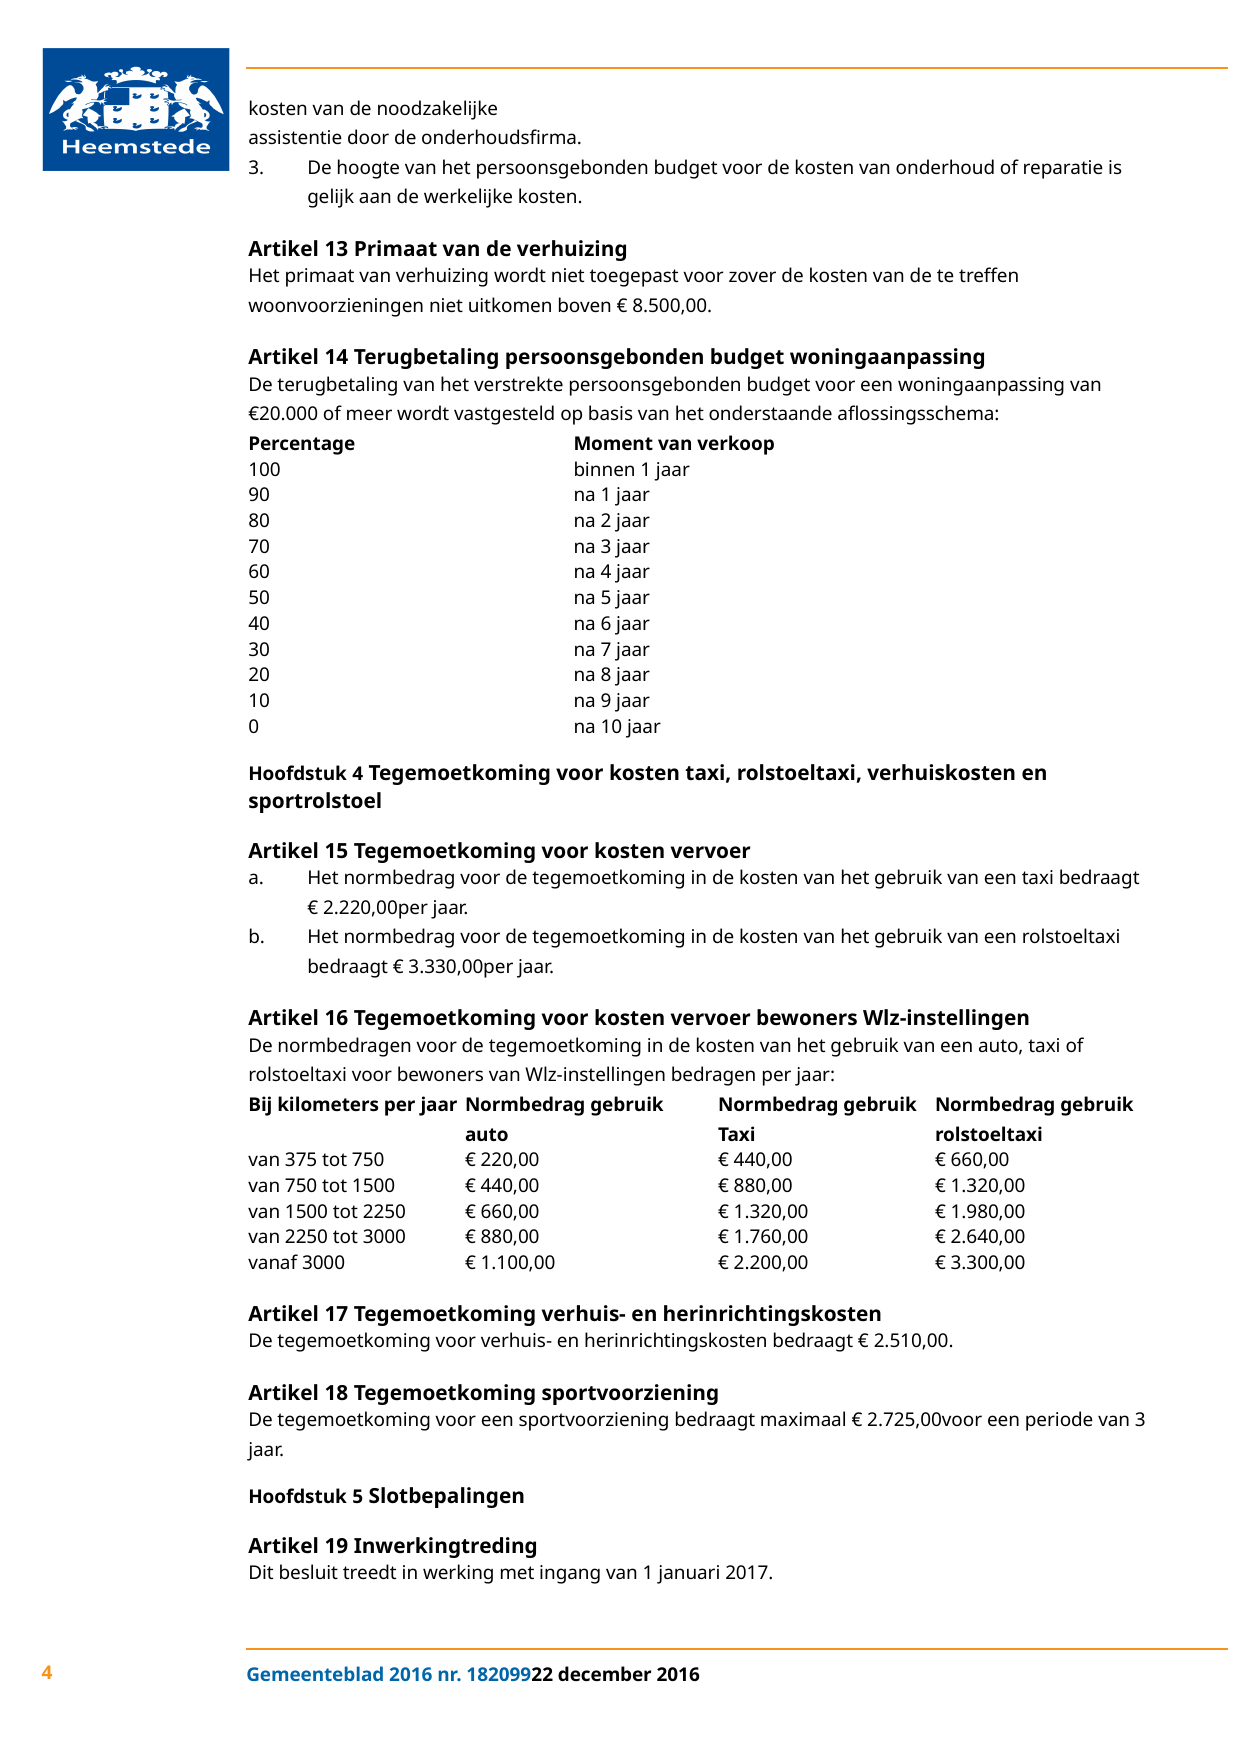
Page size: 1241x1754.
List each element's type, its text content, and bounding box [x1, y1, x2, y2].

table_cell na 3 jaar [573, 533, 1152, 559]
table_cell € 440,00 [718, 1146, 935, 1172]
list De hoogte van het persoonsgebonden budget voor de kosten van onderhoud of reparatie is gelijk aan de werkelijke kosten. [248, 154, 1152, 209]
table_cell na 6 jaar [573, 610, 1152, 636]
table_cell € 2.200,00 [718, 1249, 935, 1275]
table_cell 30 [248, 636, 573, 662]
table_cell 100 [248, 456, 573, 482]
table_cell € 2.640,00 [935, 1224, 1152, 1249]
table_cell na 5 jaar [573, 585, 1152, 610]
table_header Normbedrag gebruik rolstoeltaxi [935, 1091, 1152, 1146]
table_cell 20 [248, 662, 573, 687]
text Dit besluit treedt in werking met ingang van 1 januari 2017. [248, 1559, 1152, 1585]
text Artikel 18 Tegemoetkoming sportvoorziening [248, 1378, 1152, 1406]
text Artikel 19 Inwerkingtreding [248, 1531, 1152, 1559]
text Het primaat van verhuizing wordt niet toegepast voor zover de kosten van de te treffen woonvoorzieningen niet uitkomen boven € 8.500,00. [248, 262, 1152, 318]
table_cell € 220,00 [465, 1146, 718, 1172]
table_cell van 750 tot 1500 [248, 1172, 465, 1198]
table_cell binnen 1 jaar [573, 456, 1152, 482]
text kosten van de noodzakelijke [248, 95, 1152, 121]
list Het normbedrag voor de tegemoetkoming in de kosten van het gebruik van een taxi bedraagt € 2.220,00per jaar. [248, 864, 1152, 919]
table_cell 0 [248, 713, 573, 739]
text Hoofdstuk 5 Slotbepalingen [248, 1482, 1152, 1510]
table_cell € 880,00 [465, 1224, 718, 1249]
table_cell na 1 jaar [573, 482, 1152, 507]
table_cell 90 [248, 482, 573, 507]
text €20.000 of meer wordt vastgesteld op basis van het onderstaande aflossingsschema: [248, 400, 1152, 426]
table_cell € 1.320,00 [718, 1198, 935, 1224]
text De tegemoetkoming voor verhuis- en herinrichtingskosten bedraagt € 2.510,00. [248, 1328, 1152, 1353]
table_cell € 880,00 [718, 1172, 935, 1198]
table_cell na 8 jaar [573, 662, 1152, 687]
table_cell € 1.320,00 [935, 1172, 1152, 1198]
table_header Normbedrag gebruik auto [465, 1091, 718, 1146]
text Artikel 14 Terugbetaling persoonsgebonden budget woningaanpassing [248, 342, 1152, 371]
text De normbedragen voor de tegemoetkoming in de kosten van het gebruik van een auto, taxi of rolstoeltaxi voor bewoners van Wlz-instellingen bedragen per jaar: [248, 1032, 1152, 1087]
table_cell van 1500 tot 2250 [248, 1198, 465, 1224]
table_cell 70 [248, 533, 573, 559]
table_cell 10 [248, 688, 573, 713]
table_cell na 4 jaar [573, 559, 1152, 584]
table_header Percentage [248, 430, 573, 456]
table_cell € 3.300,00 [935, 1249, 1152, 1275]
text Artikel 16 Tegemoetkoming voor kosten vervoer bewoners Wlz-instellingen [248, 1003, 1152, 1032]
table_cell 40 [248, 610, 573, 636]
text Hoofdstuk 4 Tegemoetkoming voor kosten taxi, rolstoeltaxi, verhuiskosten en sportrolstoel [248, 758, 1152, 815]
text De tegemoetkoming voor een sportvoorziening bedraagt maximaal € 2.725,00voor een periode van 3 jaar. [248, 1406, 1152, 1462]
table_cell 80 [248, 507, 573, 533]
table_cell € 1.980,00 [935, 1198, 1152, 1224]
text assistentie door de onderhoudsfirma. [248, 124, 1152, 150]
text Artikel 17 Tegemoetkoming verhuis- en herinrichtingskosten [248, 1299, 1152, 1328]
table_cell € 1.760,00 [718, 1224, 935, 1249]
table_cell 50 [248, 585, 573, 610]
table_header Bij kilometers per jaar [248, 1091, 465, 1146]
text Artikel 13 Primaat van de verhuizing [248, 234, 1152, 262]
table_cell vanaf 3000 [248, 1249, 465, 1275]
table_cell € 440,00 [465, 1172, 718, 1198]
table_cell na 7 jaar [573, 636, 1152, 662]
table_cell € 1.100,00 [465, 1249, 718, 1275]
table_cell na 10 jaar [573, 713, 1152, 739]
picture [41, 47, 231, 172]
text Artikel 15 Tegemoetkoming voor kosten vervoer [248, 836, 1152, 864]
table_cell na 2 jaar [573, 507, 1152, 533]
table_cell 60 [248, 559, 573, 584]
table_header Moment van verkoop [573, 430, 1152, 456]
text De terugbetaling van het verstrekte persoonsgebonden budget voor een woningaanpassing van [248, 371, 1152, 397]
table_cell € 660,00 [935, 1146, 1152, 1172]
table_cell na 9 jaar [573, 688, 1152, 713]
table_cell van 2250 tot 3000 [248, 1224, 465, 1249]
table_header Normbedrag gebruik Taxi [718, 1091, 935, 1146]
table_cell van 375 tot 750 [248, 1146, 465, 1172]
table_cell € 660,00 [465, 1198, 718, 1224]
list Het normbedrag voor de tegemoetkoming in de kosten van het gebruik van een rolstoeltaxi bedraagt € 3.330,00per jaar. [248, 923, 1152, 979]
